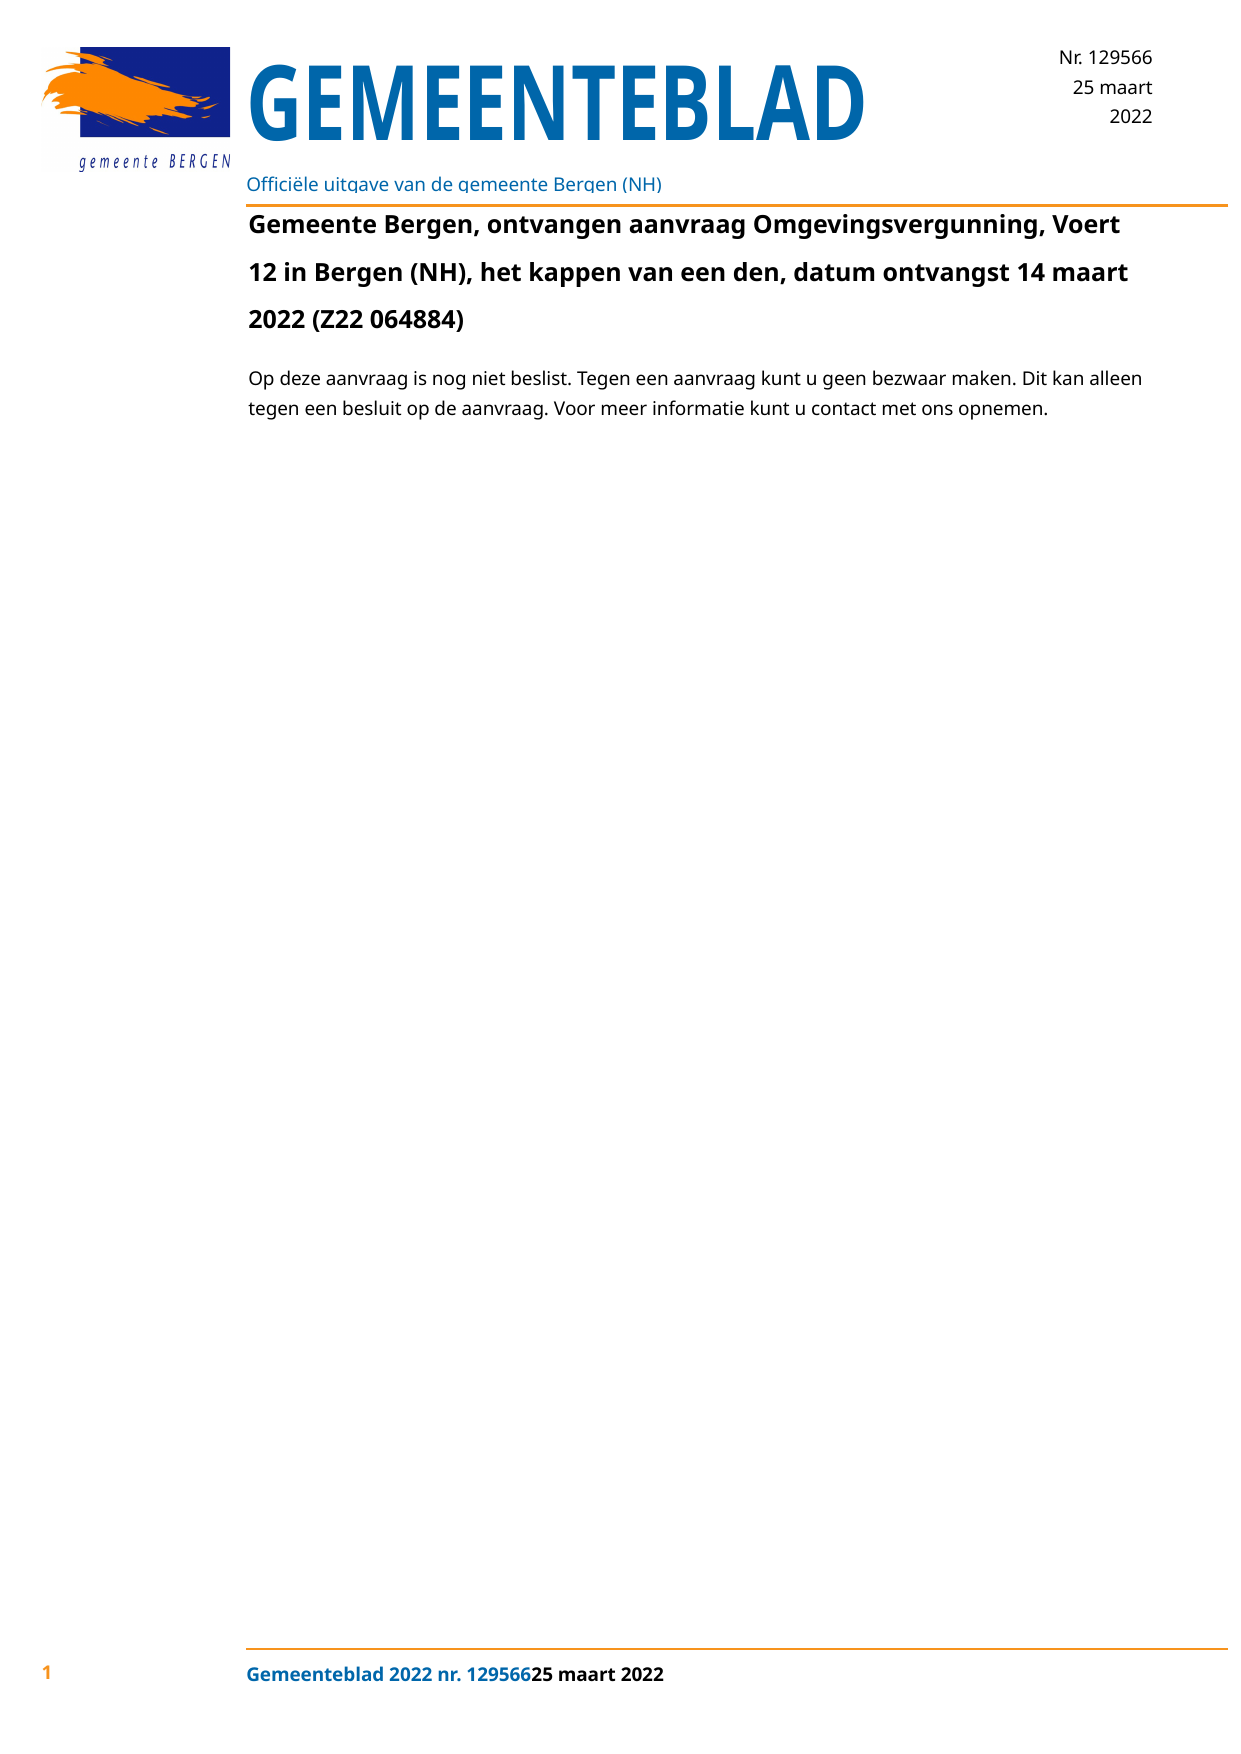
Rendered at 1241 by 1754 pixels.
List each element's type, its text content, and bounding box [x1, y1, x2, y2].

picture [41, 47, 231, 172]
text Op deze aanvraag is nog niet beslist. Tegen een aanvraag kunt u geen bezwaar maken. Dit kan alleen tegen een besluit op de aanvraag. Voor meer informatie kunt u contact met ons opnemen. [248, 366, 1152, 421]
text Gemeente Bergen, ontvangen aanvraag Omgevingsvergunning, Voert 12 in Bergen (NH), het kappen van een den, datum ontvangst 14 maart 2022 (Z22 064884) [248, 207, 1152, 336]
